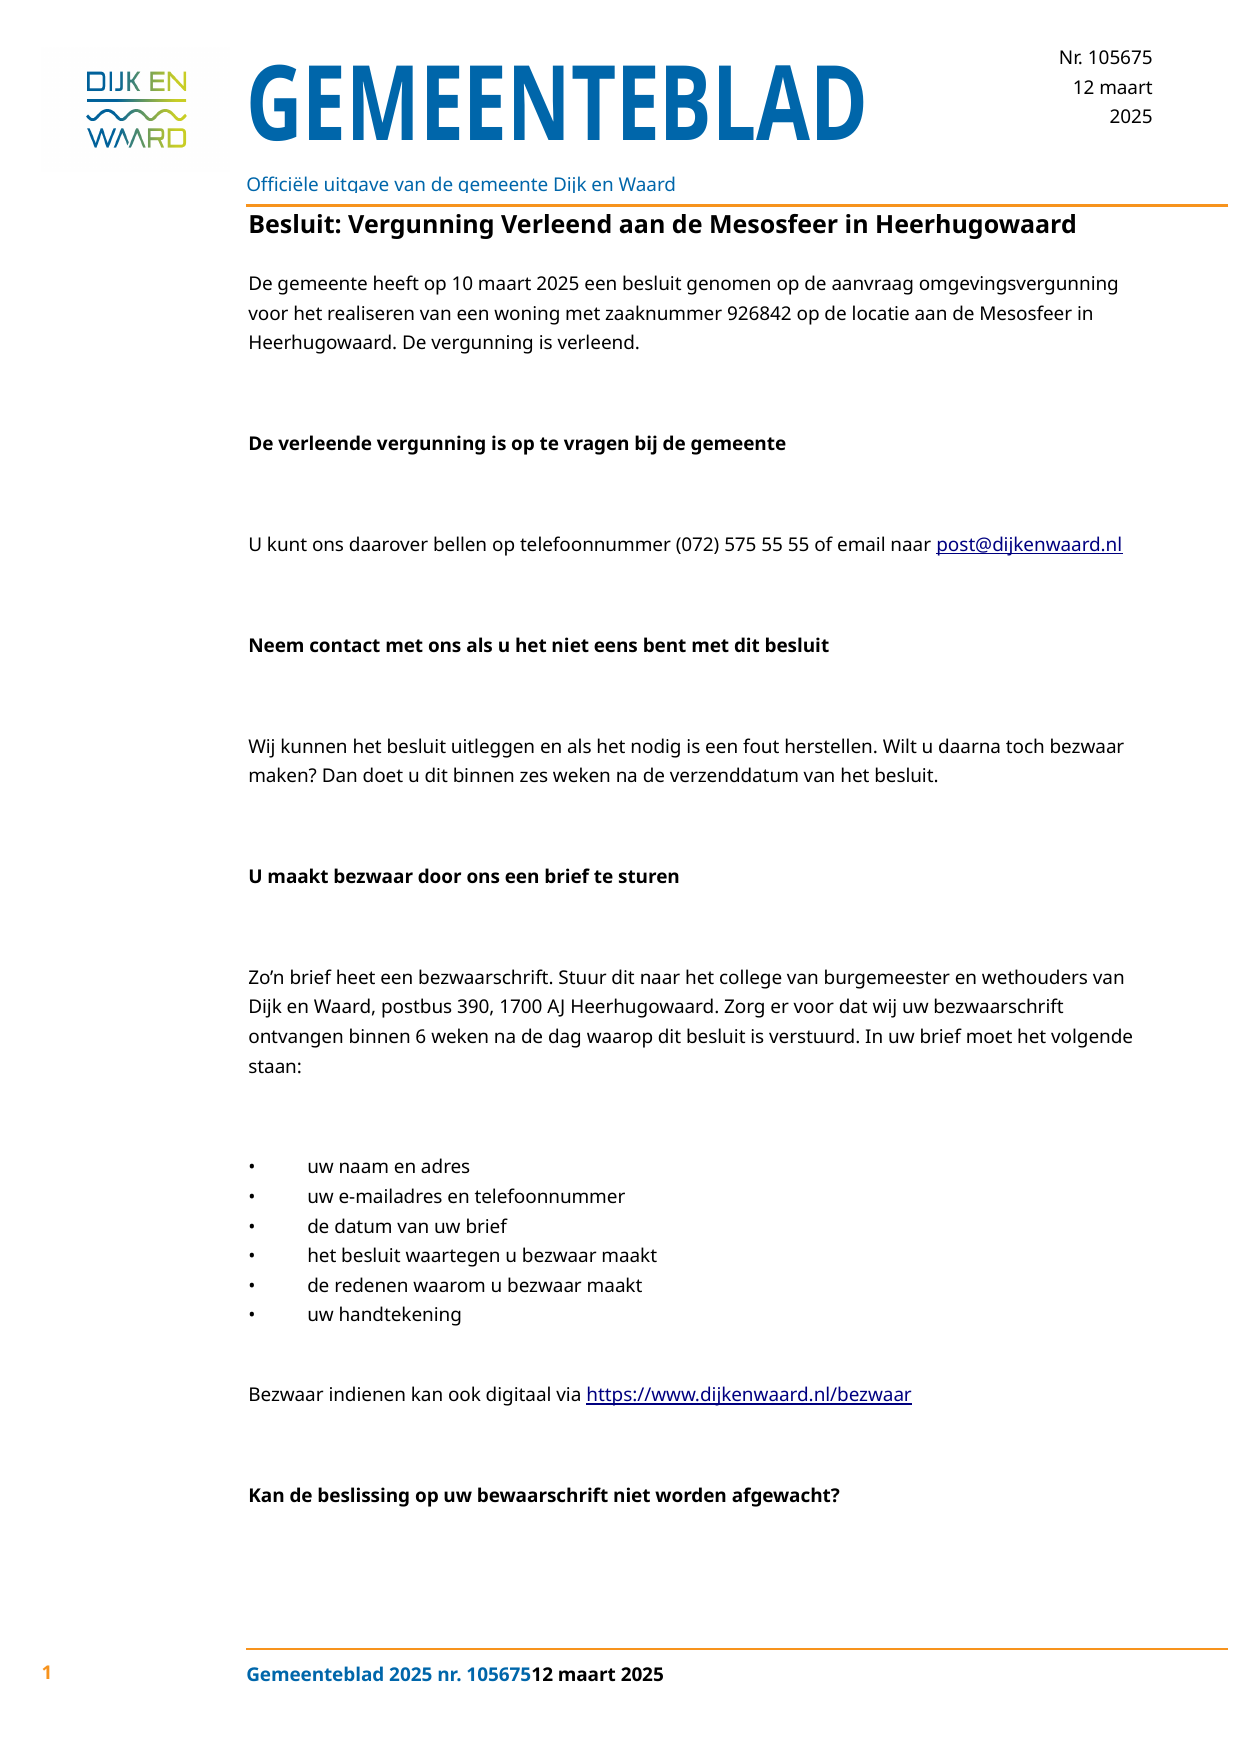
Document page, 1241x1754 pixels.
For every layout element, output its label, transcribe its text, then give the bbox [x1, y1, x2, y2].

list het besluit waartegen u bezwaar maakt [248, 1242, 1152, 1268]
list uw handtekening [248, 1302, 1152, 1327]
text U maakt bezwaar door ons een brief te sturen [248, 863, 1152, 889]
text Neem contact met ons als u het niet eens bent met dit besluit [248, 632, 1152, 658]
text Wij kunnen het besluit uitleggen en als het nodig is een fout herstellen. Wilt u daarna toch bezwaar maken? Dan doet u dit binnen zes weken na de verzenddatum van het besluit. [248, 733, 1152, 788]
text Bezwaar indienen kan ook digitaal via https://www.dijkenwaard.nl/bezwaar [248, 1382, 1152, 1407]
text Kan de beslissing op uw bewaarschrift niet worden afgewacht? [248, 1482, 1152, 1508]
list uw e-mailadres en telefoonnummer [248, 1183, 1152, 1209]
list de datum van uw brief [248, 1213, 1152, 1238]
text De verleende vergunning is op te vragen bij de gemeente [248, 430, 1152, 456]
text Zo’n brief heet een bezwaarschrift. Stuur dit naar het college van burgemeester en wethouders van Dijk en Waard, postbus 390, 1700 AJ Heerhugowaard. Zorg er voor dat wij uw bezwaarschrift ontvangen binnen 6 weken na de dag waarop dit besluit is verstuurd. In uw brief moet het volgende staan: [248, 964, 1152, 1078]
text Besluit: Vergunning Verleend aan de Mesosfeer in Heerhugowaard [248, 207, 1152, 241]
list uw naam en adres [248, 1154, 1152, 1179]
list de redenen waarom u bezwaar maakt [248, 1272, 1152, 1298]
picture [41, 47, 231, 172]
text De gemeente heeft op 10 maart 2025 een besluit genomen op de aanvraag omgevingsvergunning voor het realiseren van een woning met zaaknummer 926842 op de locatie aan de Mesosfeer in Heerhugowaard. De vergunning is verleend. [248, 270, 1152, 355]
text U kunt ons daarover bellen op telefoonnummer (072) 575 55 55 of email naar post@dijkenwaard.nl [248, 531, 1152, 557]
